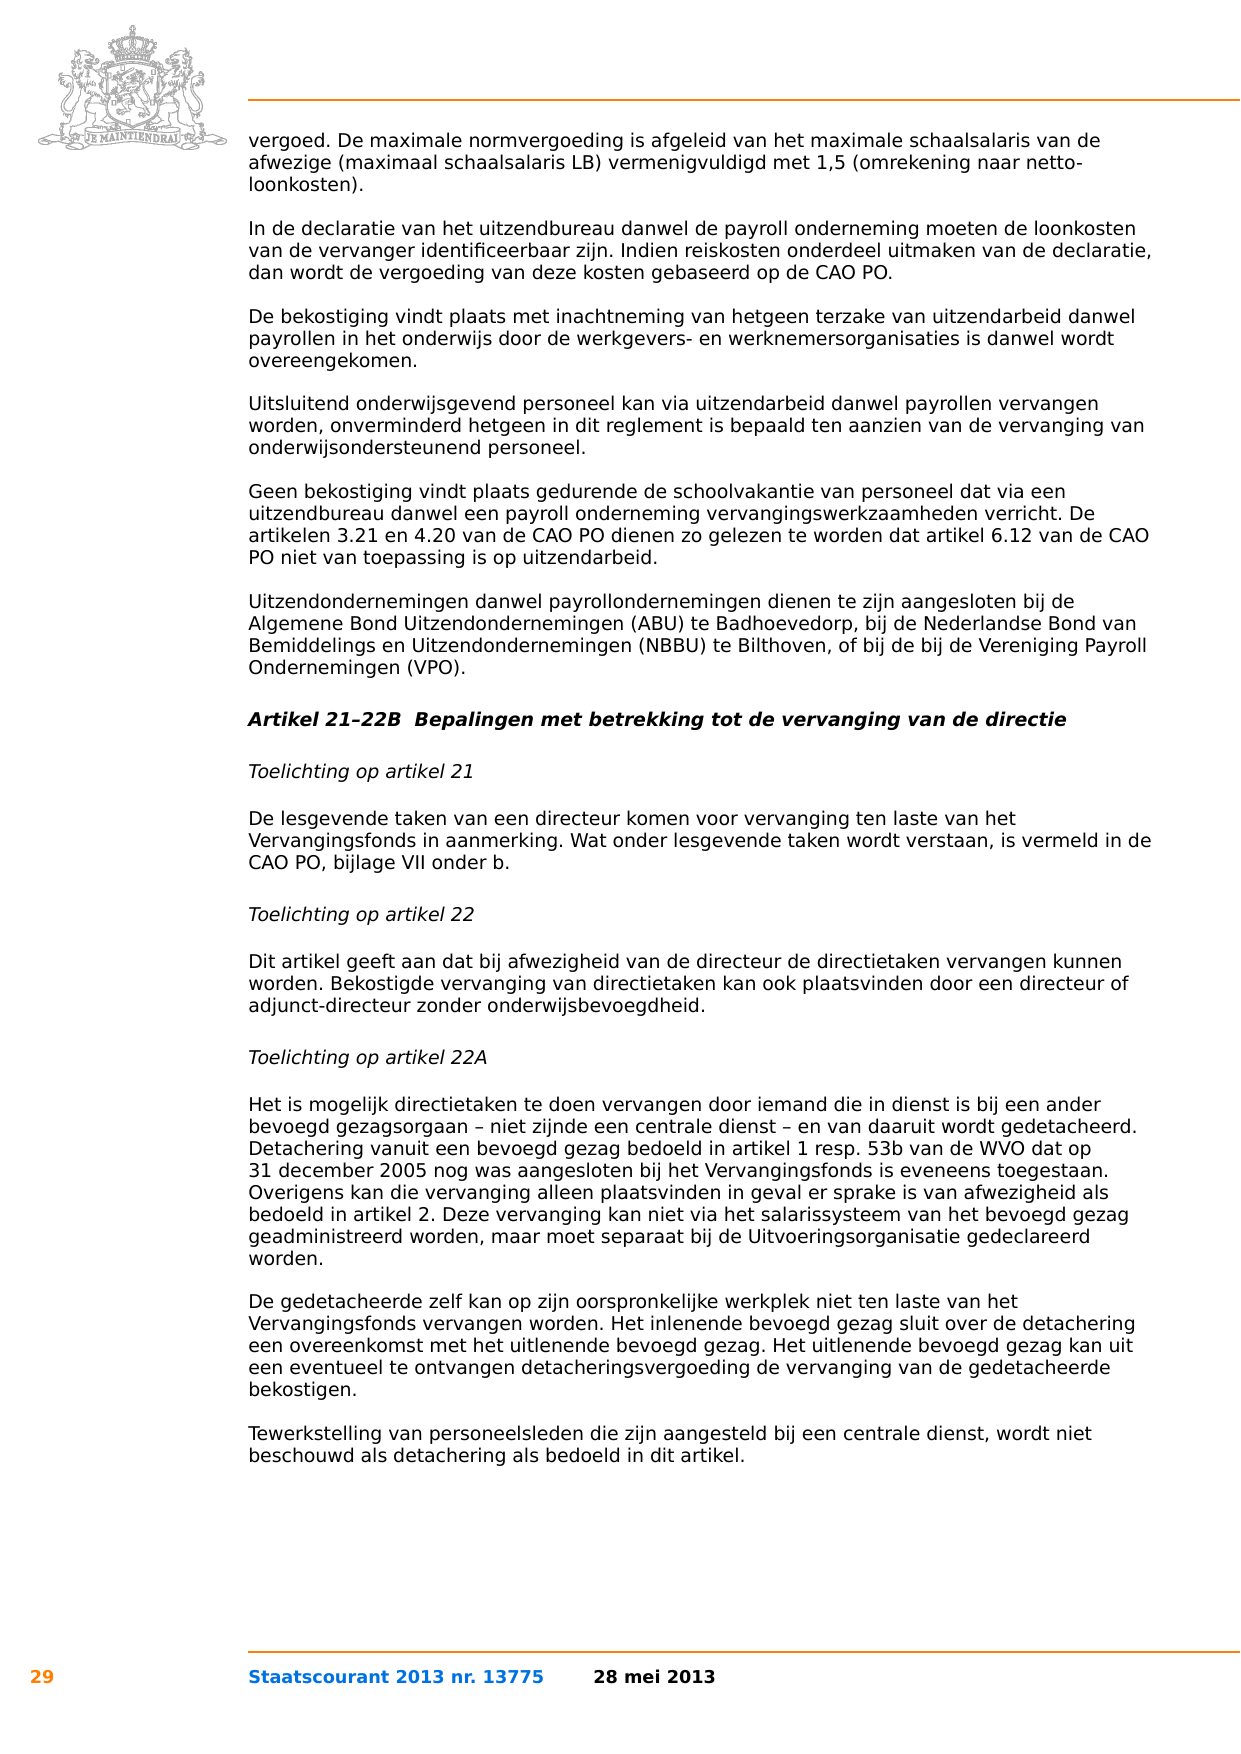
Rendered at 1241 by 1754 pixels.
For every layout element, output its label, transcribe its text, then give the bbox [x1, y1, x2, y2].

subtitle Toelichting op artikel 21 [248, 761, 1163, 783]
subtitle Artikel 21–22B Bepalingen met betrekking tot de vervanging van de directie [248, 709, 1163, 731]
text Het is mogelijk directietaken te doen vervangen door iemand die in dienst is bij een ander bevoegd gezagsorgaan – niet zijnde een centrale dienst – en van daaruit wordt gedetacheerd. Detachering vanuit een bevoegd gezag bedoeld in artikel 1 resp. 53b van de WVO dat op 31 december 2005 nog was aangesloten bij het Vervangingsfonds is eveneens toegestaan. Overigens kan die vervanging alleen plaatsvinden in geval er sprake is van afwezigheid als bedoeld in artikel 2. Deze vervanging kan niet via het salarissysteem van het bevoegd gezag geadministreerd worden, maar moet separaat bij de Uitvoeringsorganisatie gedeclareerd worden. [248, 1094, 1163, 1269]
subtitle Toelichting op artikel 22A [248, 1047, 1163, 1069]
text vergoed. De maximale normvergoeding is afgeleid van het maximale schaalsalaris van de afwezige (maximaal schaalsalaris LB) vermenigvuldigd met 1,5 (omrekening naar netto-loonkosten). [248, 130, 1163, 196]
text Uitzendondernemingen danwel payrollondernemingen dienen te zijn aangesloten bij de Algemene Bond Uitzendondernemingen (ABU) te Badhoevedorp, bij de Nederlandse Bond van Bemiddelings en Uitzendondernemingen (NBBU) te Bilthoven, of bij de bij de Vereniging Payroll Ondernemingen (VPO). [248, 591, 1163, 679]
text De gedetacheerde zelf kan op zijn oorspronkelijke werkplek niet ten laste van het Vervangingsfonds vervangen worden. Het inlenende bevoegd gezag sluit over de detachering een overeenkomst met het uitlenende bevoegd gezag. Het uitlenende bevoegd gezag kan uit een eventueel te ontvangen detacheringsvergoeding de vervanging van de gedetacheerde bekostigen. [248, 1291, 1163, 1401]
text Uitsluitend onderwijsgevend personeel kan via uitzendarbeid danwel payrollen vervangen worden, onverminderd hetgeen in dit reglement is bepaald ten aanzien van de vervanging van onderwijsondersteunend personeel. [248, 393, 1163, 459]
text Tewerkstelling van personeelsleden die zijn aangesteld bij een centrale dienst, wordt niet beschouwd als detachering als bedoeld in dit artikel. [248, 1423, 1163, 1467]
text In de declaratie van het uitzendbureau danwel de payroll onderneming moeten de loonkosten van de vervanger identificeerbaar zijn. Indien reiskosten onderdeel uitmaken van de declaratie, dan wordt de vergoeding van deze kosten gebaseerd op de CAO PO. [248, 218, 1163, 284]
text De bekostiging vindt plaats met inachtneming van hetgeen terzake van uitzendarbeid danwel payrollen in het onderwijs door de werkgevers- en werknemersorganisaties is danwel wordt overeengekomen. [248, 306, 1163, 371]
subtitle Toelichting op artikel 22 [248, 904, 1163, 926]
text De lesgevende taken van een directeur komen voor vervanging ten laste van het Vervangingsfonds in aanmerking. Wat onder lesgevende taken wordt verstaan, is vermeld in de CAO PO, bijlage VII onder b. [248, 808, 1163, 874]
text Geen bekostiging vindt plaats gedurende de schoolvakantie van personeel dat via een uitzendbureau danwel een payroll onderneming vervangingswerkzaamheden verricht. De artikelen 3.21 en 4.20 van de CAO PO dienen zo gelezen te worden dat artikel 6.12 van de CAO PO niet van toepassing is op uitzendarbeid. [248, 481, 1163, 569]
text Dit artikel geeft aan dat bij afwezigheid van de directeur de directietaken vervangen kunnen worden. Bekostigde vervanging van directietaken kan ook plaatsvinden door een directeur of adjunct-directeur zonder onderwijsbevoegdheid. [248, 951, 1163, 1017]
picture [38, 25, 227, 150]
